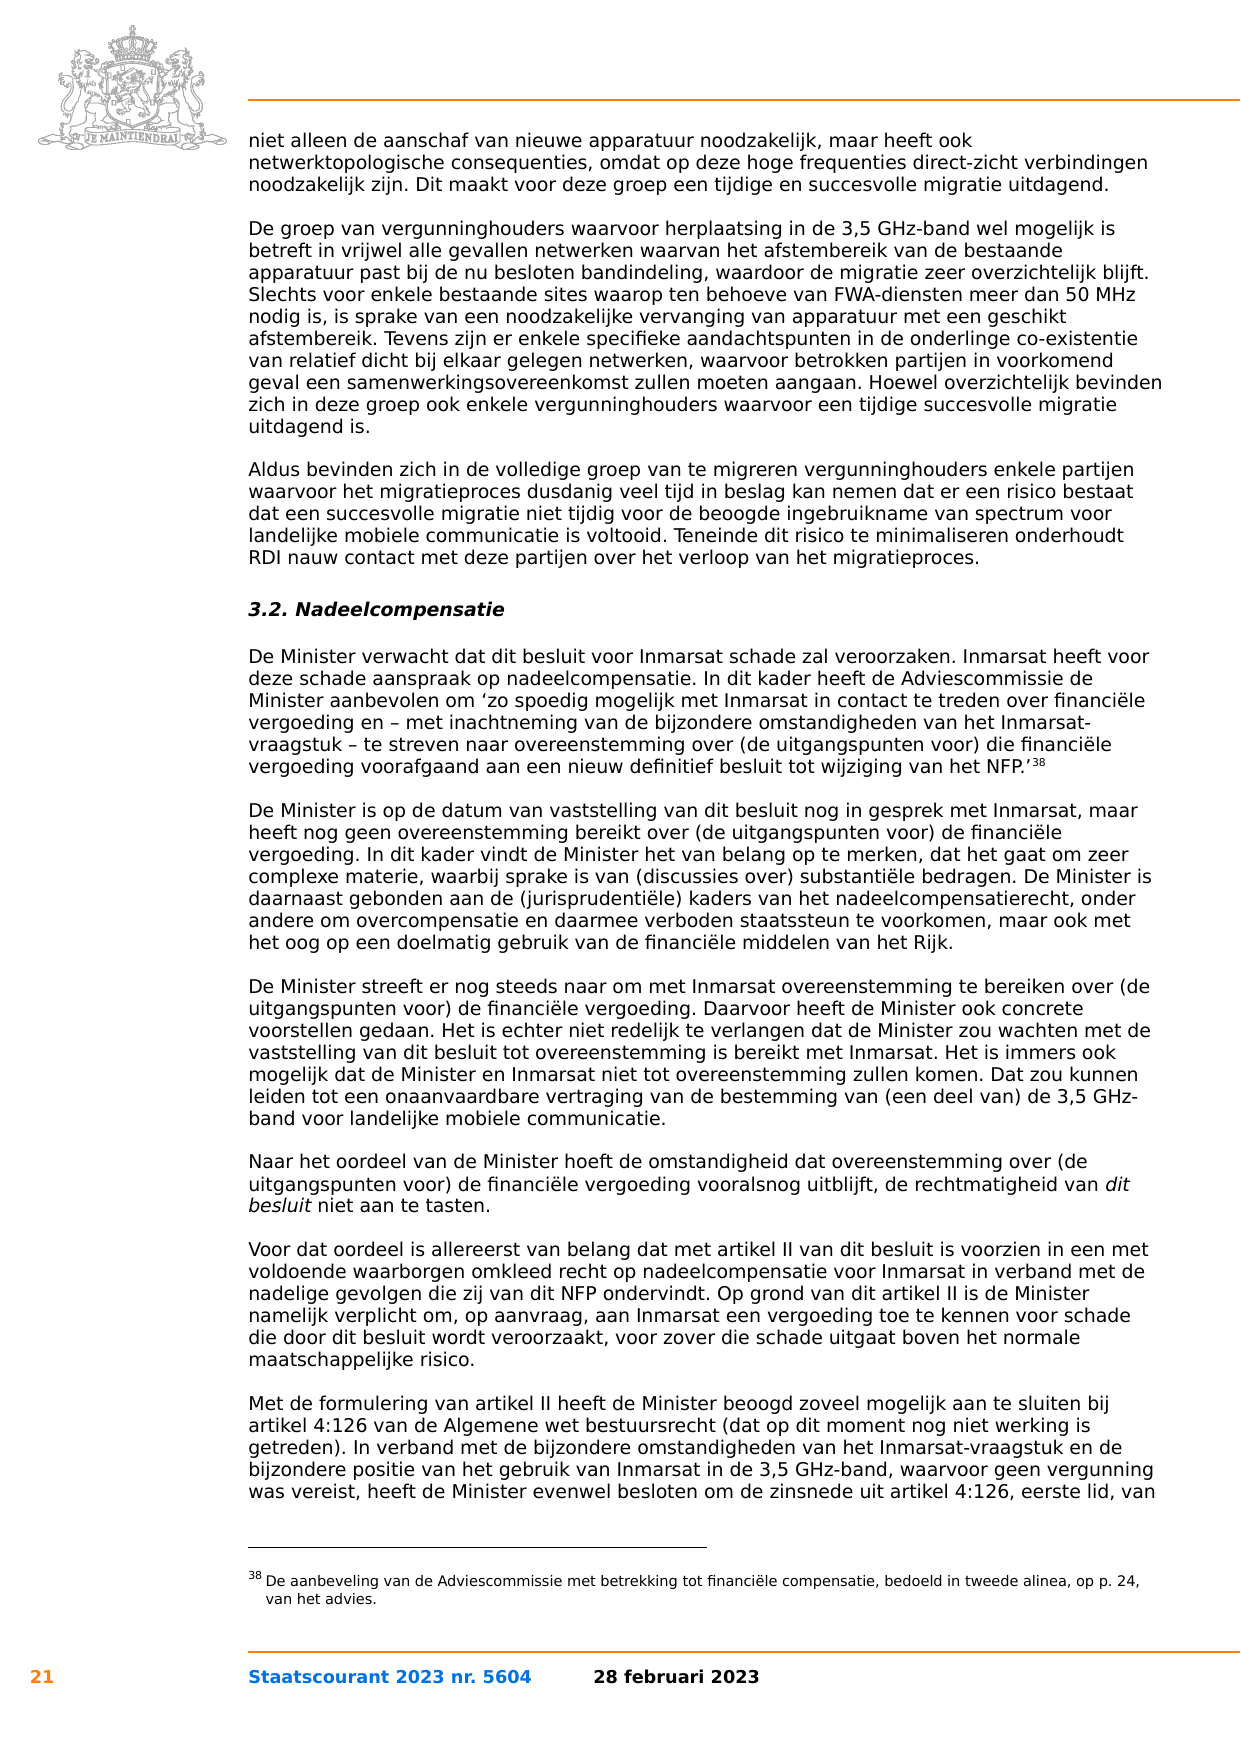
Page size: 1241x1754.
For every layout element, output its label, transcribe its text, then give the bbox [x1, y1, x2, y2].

text De Minister is op de datum van vaststelling van dit besluit nog in gesprek met Inmarsat, maar heeft nog geen overeenstemming bereikt over (de uitgangspunten voor) de financiële vergoeding. In dit kader vindt de Minister het van belang op te merken, dat het gaat om zeer complexe materie, waarbij sprake is van (discussies over) substantiële bedragen. De Minister is daarnaast gebonden aan de (jurisprudentiële) kaders van het nadeelcompensatierecht, onder andere om overcompensatie en daarmee verboden staatssteun te voorkomen, maar ook met het oog op een doelmatig gebruik van de financiële middelen van het Rijk. [248, 800, 1163, 954]
subtitle 3.2. Nadeelcompensatie [248, 599, 1163, 621]
text Naar het oordeel van de Minister hoeft de omstandigheid dat overeenstemming over (de uitgangspunten voor) de financiële vergoeding vooralsnog uitblijft, de rechtmatigheid van dit besluit niet aan te tasten. [248, 1151, 1163, 1217]
text De groep van vergunninghouders waarvoor herplaatsing in de 3,5 GHz-band wel mogelijk is betreft in vrijwel alle gevallen netwerken waarvan het afstembereik van de bestaande apparatuur past bij de nu besloten bandindeling, waardoor de migratie zeer overzichtelijk blijft. Slechts voor enkele bestaande sites waarop ten behoeve van FWA-diensten meer dan 50 MHz nodig is, is sprake van een noodzakelijke vervanging van apparatuur met een geschikt afstembereik. Tevens zijn er enkele specifieke aandachtspunten in de onderlinge co-existentie van relatief dicht bij elkaar gelegen netwerken, waarvoor betrokken partijen in voorkomend geval een samenwerkingsovereenkomst zullen moeten aangaan. Hoewel overzichtelijk bevinden zich in deze groep ook enkele vergunninghouders waarvoor een tijdige succesvolle migratie uitdagend is. [248, 218, 1163, 437]
text Voor dat oordeel is allereerst van belang dat met artikel II van dit besluit is voorzien in een met voldoende waarborgen omkleed recht op nadeelcompensatie voor Inmarsat in verband met de nadelige gevolgen die zij van dit NFP ondervindt. Op grond van dit artikel II is de Minister namelijk verplicht om, op aanvraag, aan Inmarsat een vergoeding toe te kennen voor schade die door dit besluit wordt veroorzaakt, voor zover die schade uitgaat boven het normale maatschappelijke risico. [248, 1239, 1163, 1371]
picture [38, 25, 227, 150]
text De Minister streeft er nog steeds naar om met Inmarsat overeenstemming te bereiken over (de uitgangspunten voor) de financiële vergoeding. Daarvoor heeft de Minister ook concrete voorstellen gedaan. Het is echter niet redelijk te verlangen dat de Minister zou wachten met de vaststelling van dit besluit tot overeenstemming is bereikt met Inmarsat. Het is immers ook mogelijk dat de Minister en Inmarsat niet tot overeenstemming zullen komen. Dat zou kunnen leiden tot een onaanvaardbare vertraging van de bestemming van (een deel van) de 3,5 GHz-band voor landelijke mobiele communicatie. [248, 976, 1163, 1129]
text De Minister verwacht dat dit besluit voor Inmarsat schade zal veroorzaken. Inmarsat heeft voor deze schade aanspraak op nadeelcompensatie. In dit kader heeft de Adviescommissie de Minister aanbevolen om ‘zo spoedig mogelijk met Inmarsat in contact te treden over financiële vergoeding en – met inachtneming van de bijzondere omstandigheden van het Inmarsat-vraagstuk – te streven naar overeenstemming over (de uitgangspunten voor) die financiële vergoeding voorafgaand aan een nieuw definitief besluit tot wijziging van het NFP.’ [248, 646, 1163, 778]
text niet alleen de aanschaf van nieuwe apparatuur noodzakelijk, maar heeft ook netwerktopologische consequenties, omdat op deze hoge frequenties direct-zicht verbindingen noodzakelijk zijn. Dit maakt voor deze groep een tijdige en succesvolle migratie uitdagend. [248, 130, 1163, 196]
text Aldus bevinden zich in de volledige groep van te migreren vergunninghouders enkele partijen waarvoor het migratieproces dusdanig veel tijd in beslag kan nemen dat er een risico bestaat dat een succesvolle migratie niet tijdig voor de beoogde ingebruikname van spectrum voor landelijke mobiele communicatie is voltooid. Teneinde dit risico te minimaliseren onderhoudt RDI nauw contact met deze partijen over het verloop van het migratieproces. [248, 459, 1163, 569]
text Met de formulering van artikel II heeft de Minister beoogd zoveel mogelijk aan te sluiten bij artikel 4:126 van de Algemene wet bestuursrecht (dat op dit moment nog niet werking is getreden). In verband met de bijzondere omstandigheden van het Inmarsat-vraagstuk en de bijzondere positie van het gebruik van Inmarsat in de 3,5 GHz-band, waarvoor geen vergunning was vereist, heeft de Minister evenwel besloten om de zinsnede uit artikel 4:126, eerste lid, van [248, 1393, 1163, 1503]
text De aanbeveling van de Adviescommissie met betrekking tot financiële compensatie, bedoeld in tweede alinea, op p. 24, van het advies. [248, 1569, 1163, 1608]
